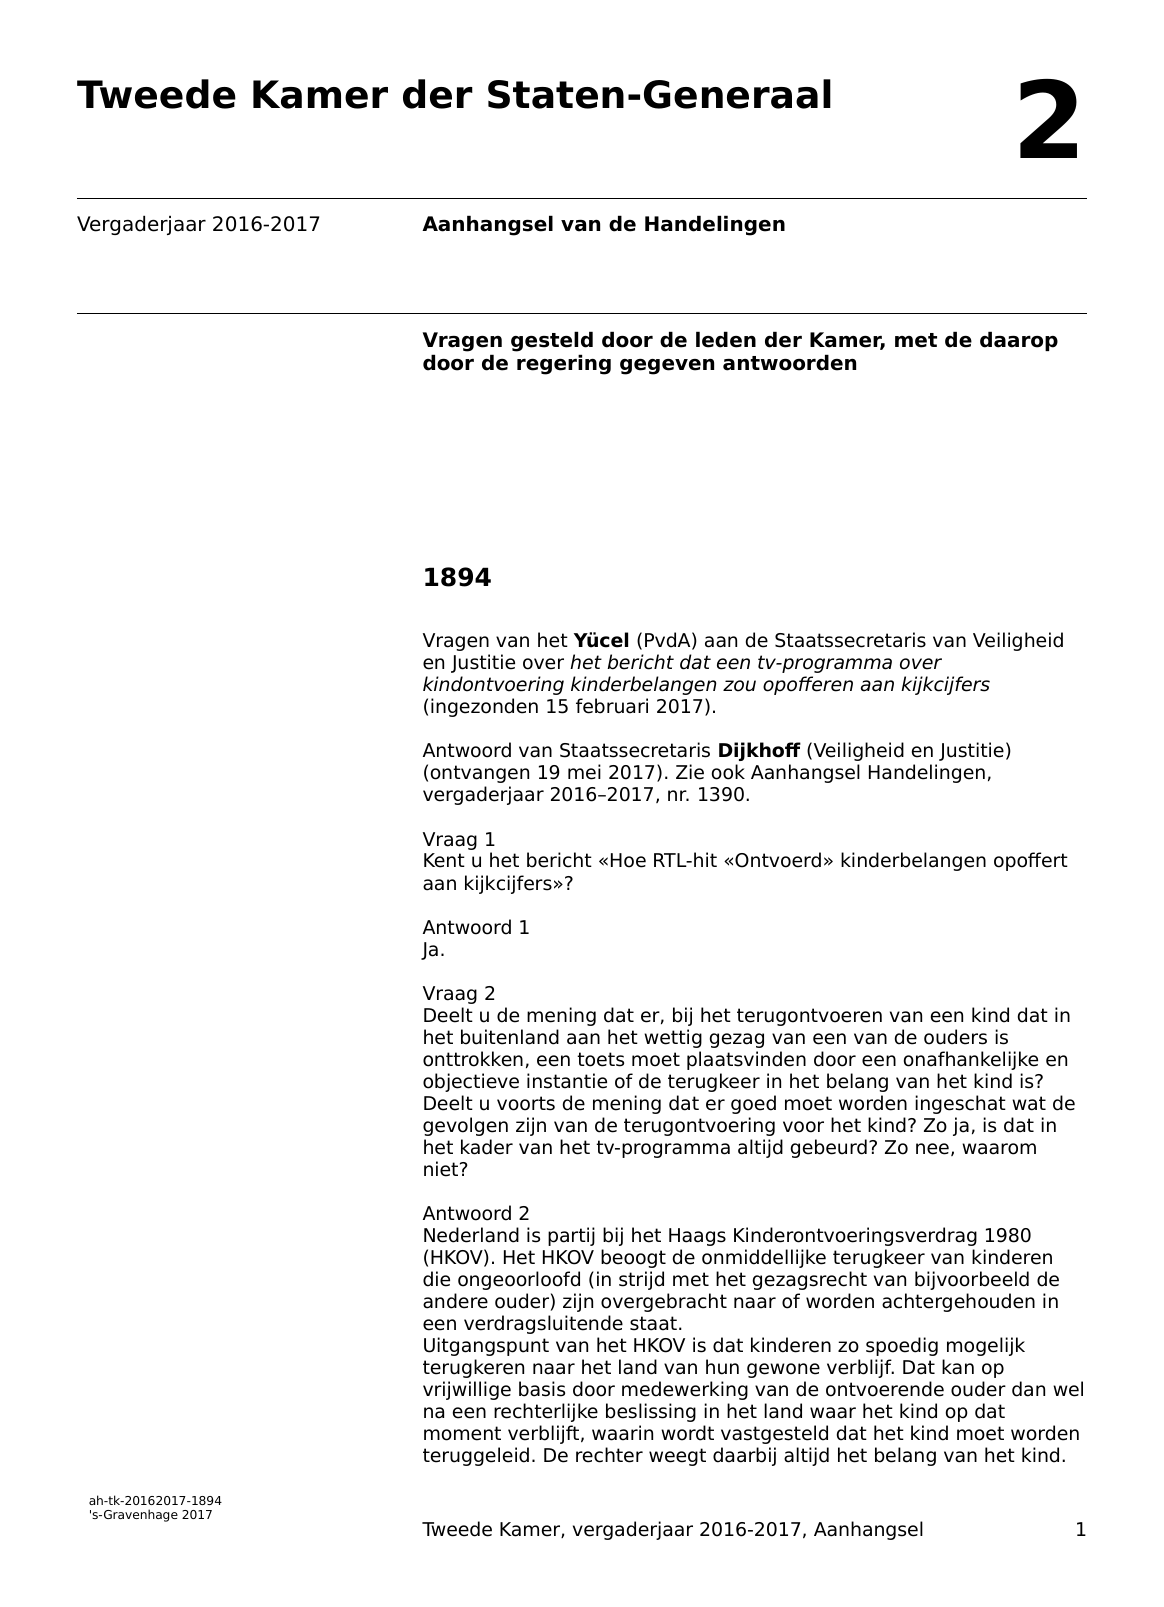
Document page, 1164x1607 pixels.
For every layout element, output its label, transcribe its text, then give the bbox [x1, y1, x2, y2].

text 1894 [422, 563, 1087, 592]
table_cell Vragen gesteld door de leden der Kamer, met de daarop door de regering gegeven antwoorden [422, 314, 1087, 375]
text Deelt u de mening dat er, bij het terugontvoeren van een kind dat in het buitenland aan het wettig gezag van een van de ouders is onttrokken, een toets moet plaatsvinden door een onafhankelijke en objectieve instantie of de terugkeer in het belang van het kind is? Deelt u voorts de mening dat er goed moet worden ingeschat wat de gevolgen zijn van de terugontvoering voor het kind? Zo ja, is dat in het kader van het tv-programma altijd gebeurd? Zo nee, waarom niet? [422, 1005, 1087, 1181]
text ah-tk-20162017-1894 [88, 1494, 323, 1508]
table_header 2 [886, 59, 1087, 198]
text Vraag 2 [422, 983, 1087, 1005]
text Antwoord 2 [422, 1203, 1087, 1225]
text Vraag 1 [422, 828, 1087, 850]
table_cell Aanhangsel van de Handelingen [422, 199, 1087, 313]
text Nederland is partij bij het Haags Kinderontvoeringsverdrag 1980 (HKOV). Het HKOV beoogt de onmiddellijke terugkeer van kinderen die ongeoorloofd (in strijd met het gezagsrecht van bijvoorbeeld de andere ouder) zijn overgebracht naar of worden achtergehouden in een verdragsluitende staat. [422, 1225, 1087, 1334]
text Antwoord 1 [422, 917, 1087, 938]
text 's-Gravenhage 2017 [88, 1508, 323, 1522]
text Vragen van het Yücel (PvdA) aan de Staatssecretaris van Veiligheid en Justitie over het bericht dat een tv-programma over kindontvoering kinderbelangen zou opofferen aan kijkcijfers (ingezonden 15 februari 2017). [422, 630, 1087, 718]
table_cell Vergaderjaar 2016-2017 [77, 199, 422, 313]
text Uitgangspunt van het HKOV is dat kinderen zo spoedig mogelijk terugkeren naar het land van hun gewone verblijf. Dat kan op vrijwillige basis door medewerking van de ontvoerende ouder dan wel na een rechterlijke beslissing in het land waar het kind op dat moment verblijft, waarin wordt vastgesteld dat het kind moet worden teruggeleid. De rechter weegt daarbij altijd het belang van het kind. [422, 1334, 1087, 1466]
text Ja. [422, 938, 1087, 961]
table_header Tweede Kamer der Staten-Generaal [77, 59, 886, 198]
text Antwoord van Staatssecretaris Dijkhoff (Veiligheid en Justitie) (ontvangen 19 mei 2017). Zie ook Aanhangsel Handelingen, vergaderjaar 2016–2017, nr. 1390. [422, 740, 1087, 806]
text Kent u het bericht «Hoe RTL-hit «Ontvoerd» kinderbelangen opoffert aan kijkcijfers»? [422, 850, 1087, 894]
table_cell [77, 314, 422, 375]
